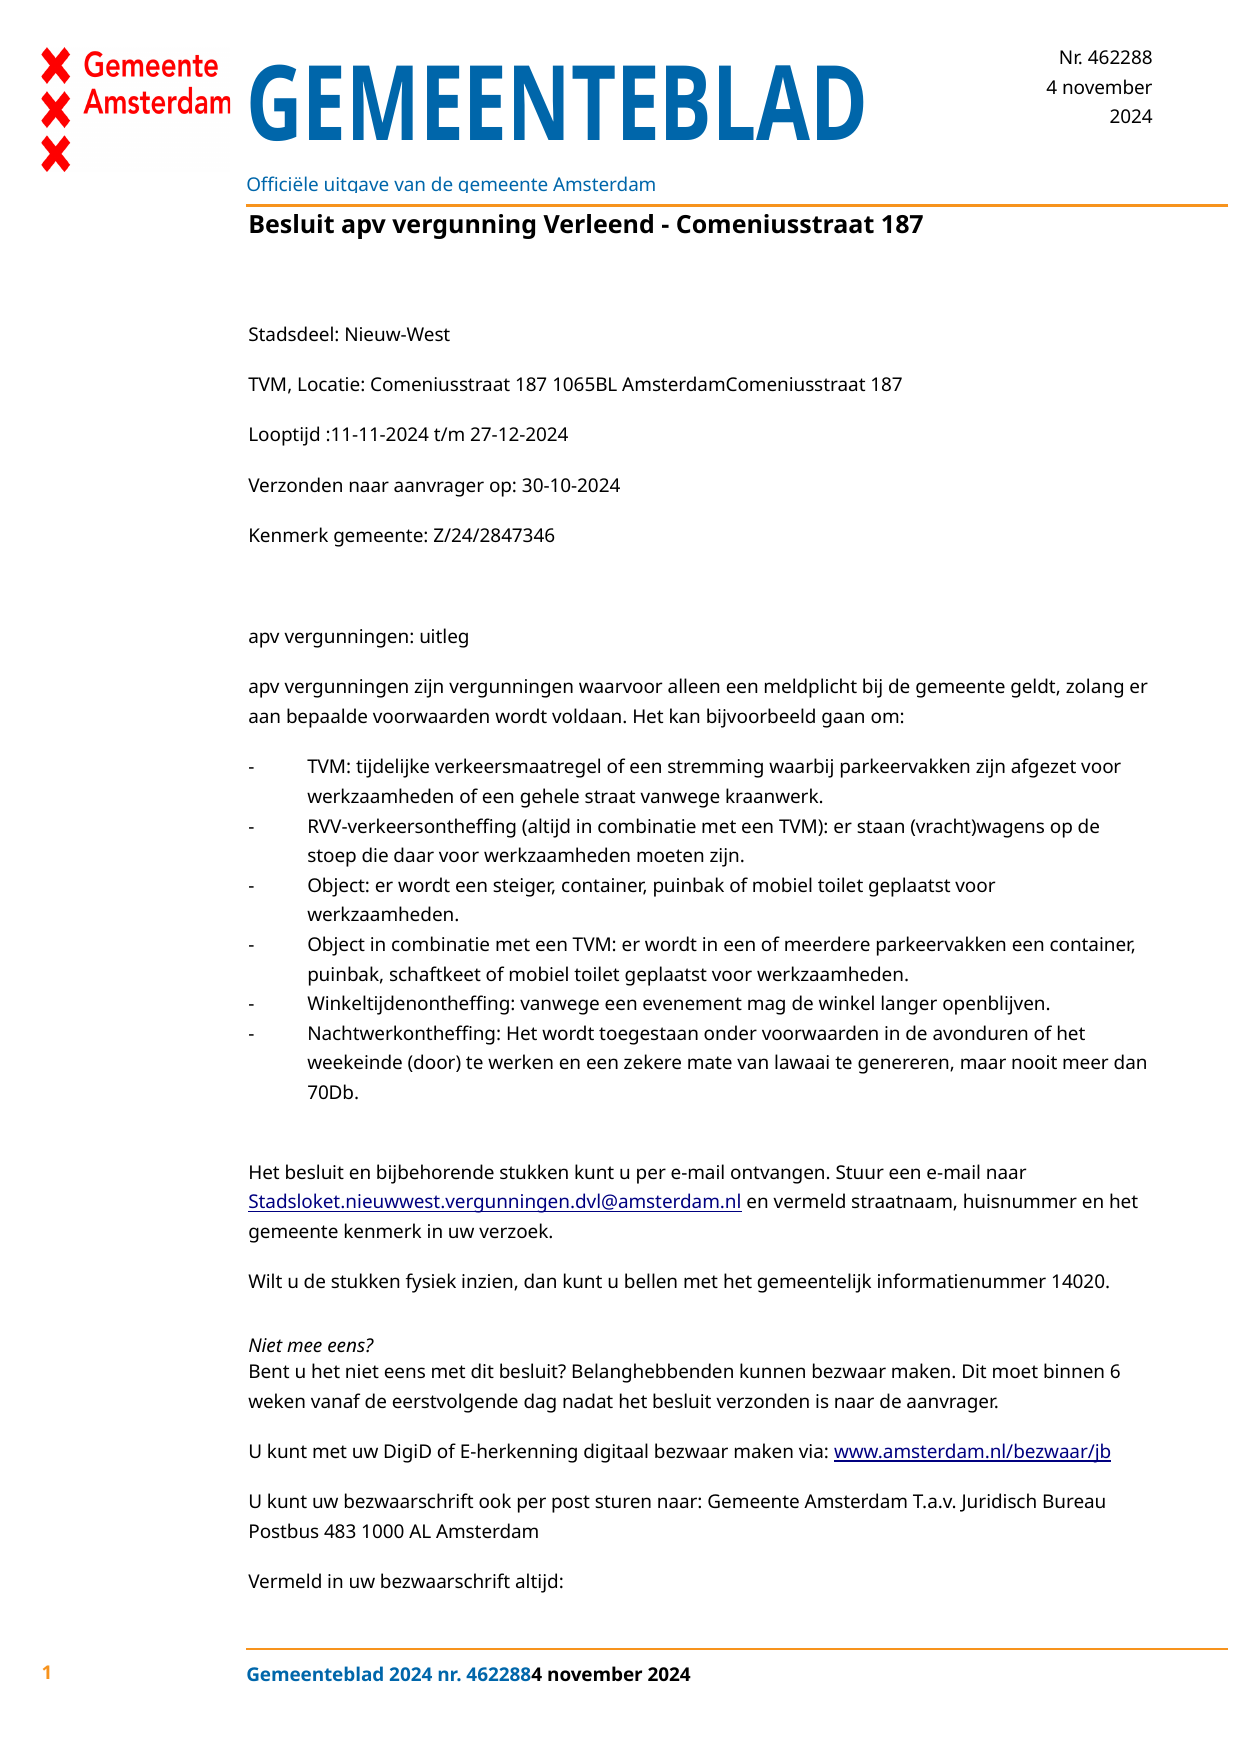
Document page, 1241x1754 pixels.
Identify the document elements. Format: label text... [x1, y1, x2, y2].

text apv vergunningen zijn vergunningen waarvoor alleen een meldplicht bij de gemeente geldt, zolang er aan bepaalde voorwaarden wordt voldaan. Het kan bijvoorbeeld gaan om: [248, 674, 1152, 729]
list Nachtwerkontheffing: Het wordt toegestaan onder voorwaarden in de avonduren of het weekeinde (door) te werken en een zekere mate van lawaai te genereren, maar nooit meer dan 70Db. [248, 1020, 1152, 1105]
list TVM: tijdelijke verkeersmaatregel of een stremming waarbij parkeervakken zijn afgezet voor werkzaamheden of een gehele straat vanwege kraanwerk. [248, 754, 1152, 809]
text Verzonden naar aanvrager op: 30-10-2024 [248, 472, 1152, 498]
text U kunt met uw DigiD of E-herkenning digitaal bezwaar maken via: www.amsterdam.nl/bezwaar/jb [248, 1438, 1152, 1464]
list Object in combinatie met een TVM: er wordt in een of meerdere parkeervakken een container, puinbak, schaftkeet of mobiel toilet geplaatst voor werkzaamheden. [248, 931, 1152, 986]
text Stadsdeel: Nieuw-West [248, 321, 1152, 346]
text Kenmerk gemeente: Z/24/2847346 [248, 522, 1152, 548]
list Object: er wordt een steiger, container, puinbak of mobiel toilet geplaatst voor werkzaamheden. [248, 872, 1152, 927]
text Niet mee eens? [248, 1333, 1152, 1358]
picture [41, 47, 231, 172]
list Winkeltijdenontheffing: vanwege een evenement mag de winkel langer openblijven. [248, 990, 1152, 1016]
text U kunt uw bezwaarschrift ook per post sturen naar: Gemeente Amsterdam T.a.v. Juridisch Bureau Postbus 483 1000 AL Amsterdam [248, 1489, 1152, 1544]
text TVM, Locatie: Comeniusstraat 187 1065BL AmsterdamComeniusstraat 187 [248, 371, 1152, 397]
list RVV-verkeersontheffing (altijd in combinatie met een TVM): er staan (vracht)wagens op de stoep die daar voor werkzaamheden moeten zijn. [248, 813, 1152, 868]
text Looptijd :11-11-2024 t/m 27-12-2024 [248, 422, 1152, 447]
text Het besluit en bijbehorende stukken kunt u per e-mail ontvangen. Stuur een e-mail naar Stadsloket.nieuwwest.vergunningen.dvl@amsterdam.nl en vermeld straatnaam, huisnummer en het gemeente kenmerk in uw verzoek. [248, 1159, 1152, 1244]
text Bent u het niet eens met dit besluit? Belanghebbenden kunnen bezwaar maken. Dit moet binnen 6 weken vanaf de eerstvolgende dag nadat het besluit verzonden is naar de aanvrager. [248, 1358, 1152, 1414]
text Vermeld in uw bezwaarschrift altijd: [248, 1569, 1152, 1594]
text Wilt u de stukken fysiek inzien, dan kunt u bellen met het gemeentelijk informatienummer 14020. [248, 1269, 1152, 1294]
text apv vergunningen: uitleg [248, 623, 1152, 649]
text Besluit apv vergunning Verleend - Comeniusstraat 187 [248, 207, 1152, 241]
